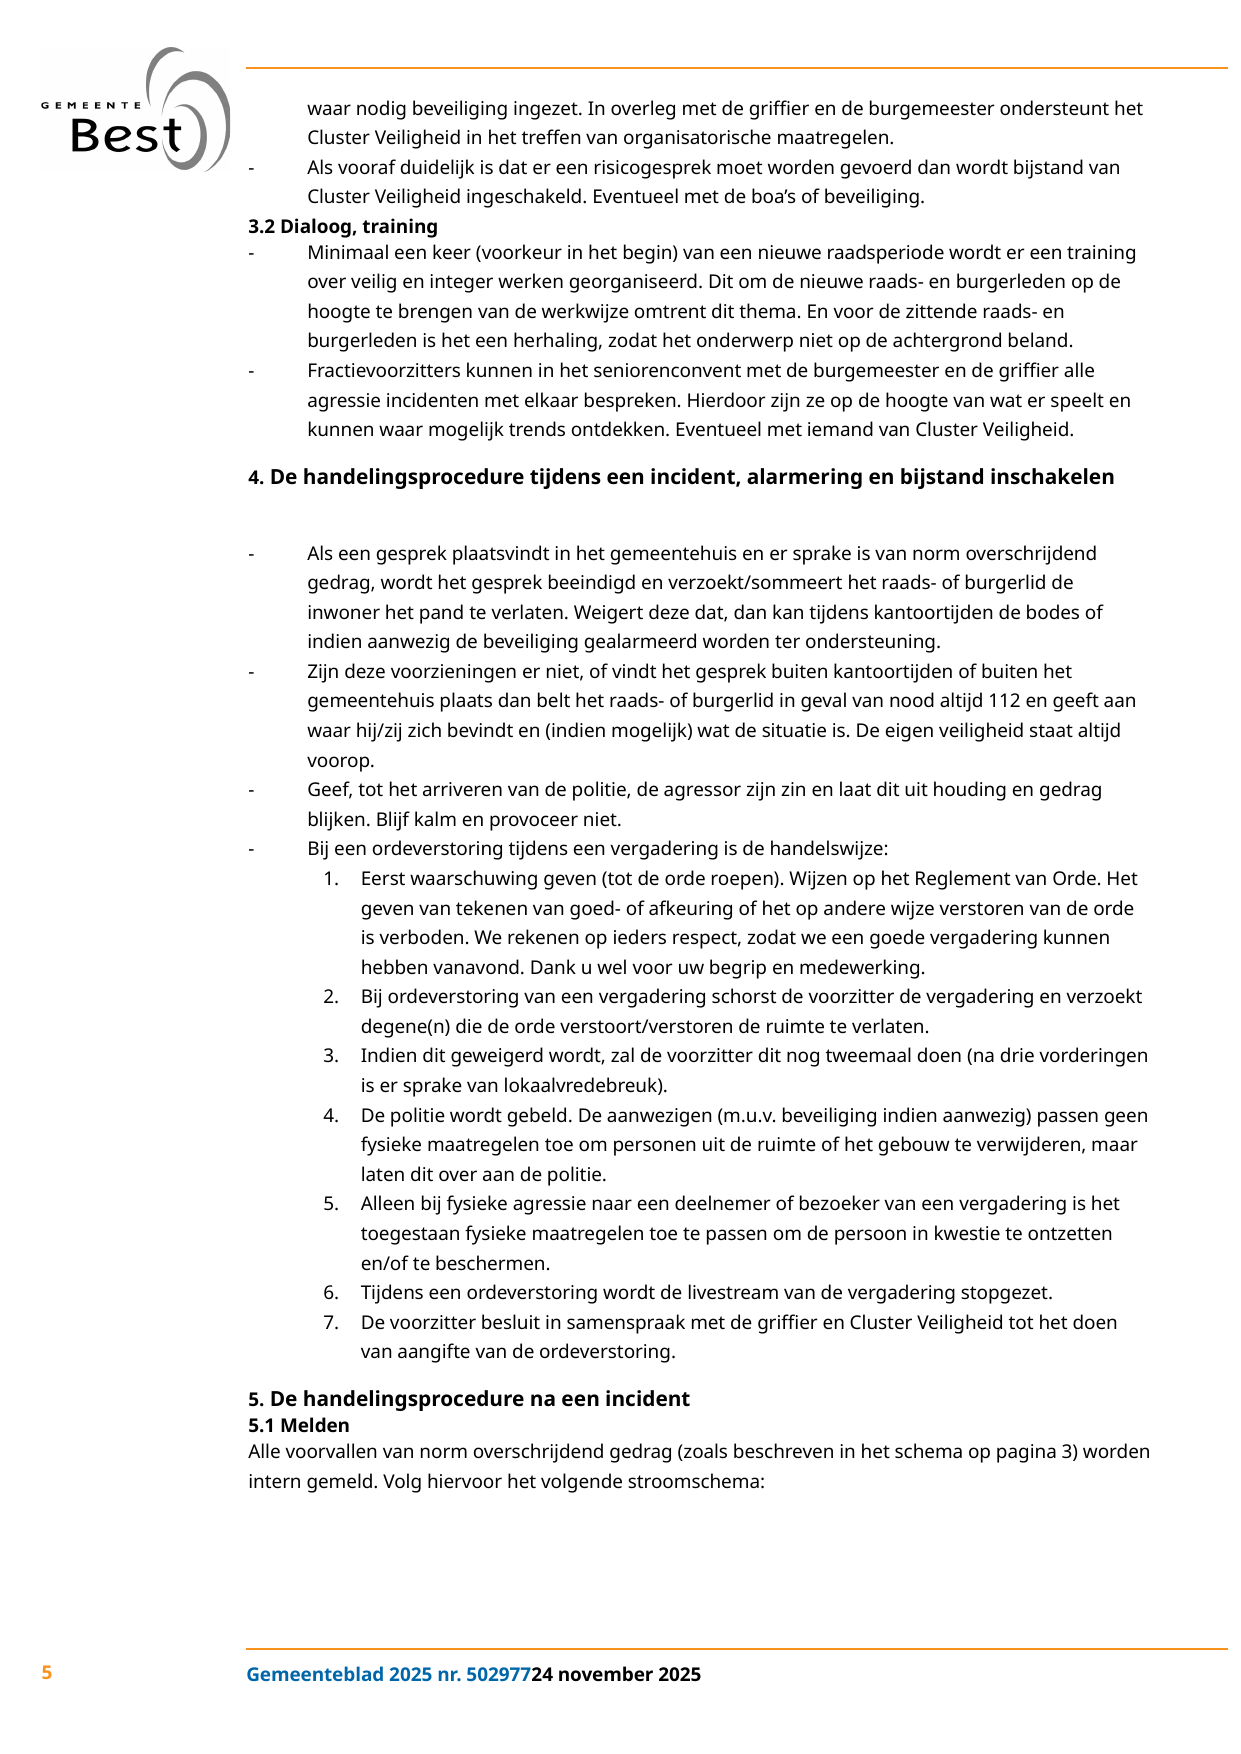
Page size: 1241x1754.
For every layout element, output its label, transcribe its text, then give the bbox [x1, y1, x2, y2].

text 4. De handelingsprocedure tijdens een incident, alarmering en bijstand inschakelen [248, 462, 1152, 490]
list Geef, tot het arriveren van de politie, de agressor zijn zin en laat dit uit houding en gedrag blijken. Blijf kalm en provoceer niet. [248, 776, 1152, 832]
list Alleen bij fysieke agressie naar een deelnemer of bezoeker van een vergadering is het toegestaan fysieke maatregelen toe te passen om de persoon in kwestie te ontzetten en/of te beschermen. [323, 1191, 1152, 1275]
list De voorzitter besluit in samenspraak met de griffier en Cluster Veiligheid tot het doen van aangifte van de ordeverstoring. [323, 1309, 1152, 1364]
text Alle voorvallen van norm overschrijdend gedrag (zoals beschreven in het schema op pagina 3) worden intern gemeld. Volg hiervoor het volgende stroomschema: [248, 1438, 1152, 1493]
list Als vooraf duidelijk is dat er een risicogesprek moet worden gevoerd dan wordt bijstand van Cluster Veiligheid ingeschakeld. Eventueel met de boa’s of beveiliging. [248, 154, 1152, 209]
list waar nodig beveiliging ingezet. In overleg met de griffier en de burgemeester ondersteunt het Cluster Veiligheid in het treffen van organisatorische maatregelen. [248, 95, 1152, 150]
list Bij ordeverstoring van een vergadering schorst de voorzitter de vergadering en verzoekt degene(n) die de orde verstoort/verstoren de ruimte te verlaten. [323, 983, 1152, 1039]
list Fractievoorzitters kunnen in het seniorenconvent met de burgemeester en de griffier alle agressie incidenten met elkaar bespreken. Hierdoor zijn ze op de hoogte van wat er speelt en kunnen waar mogelijk trends ontdekken. Eventueel met iemand van Cluster Veiligheid. [248, 357, 1152, 442]
list Zijn deze voorzieningen er niet, of vindt het gesprek buiten kantoortijden of buiten het gemeentehuis plaats dan belt het raads- of burgerlid in geval van nood altijd 112 en geeft aan waar hij/zij zich bevindt en (indien mogelijk) wat de situatie is. De eigen veiligheid staat altijd voorop. [248, 658, 1152, 772]
list Bij een ordeverstoring tijdens een vergadering is de handelswijze: [248, 836, 1152, 861]
list Tijdens een ordeverstoring wordt de livestream van de vergadering stopgezet. [323, 1279, 1152, 1305]
text 5. De handelingsprocedure na een incident [248, 1384, 1152, 1412]
text 3.2 Dialoog, training [248, 213, 1152, 239]
list Als een gesprek plaatsvindt in het gemeentehuis en er sprake is van norm overschrijdend gedrag, wordt het gesprek beeindigd en verzoekt/sommeert het raads- of burgerlid de inwoner het pand te verlaten. Weigert deze dat, dan kan tijdens kantoortijden de bodes of indien aanwezig de beveiliging gealarmeerd worden ter ondersteuning. [248, 540, 1152, 654]
list Eerst waarschuwing geven (tot de orde roepen). Wijzen op het Reglement van Orde. Het geven van tekenen van goed- of afkeuring of het op andere wijze verstoren van de orde is verboden. We rekenen op ieders respect, zodat we een goede vergadering kunnen hebben vanavond. Dank u wel voor uw begrip en medewerking. [323, 865, 1152, 979]
picture [41, 47, 231, 172]
list Minimaal een keer (voorkeur in het begin) van een nieuwe raadsperiode wordt er een training over veilig en integer werken georganiseerd. Dit om de nieuwe raads- en burgerleden op de hoogte te brengen van de werkwijze omtrent dit thema. En voor de zittende raads- en burgerleden is het een herhaling, zodat het onderwerp niet op de achtergrond beland. [248, 239, 1152, 353]
list Indien dit geweigerd wordt, zal de voorzitter dit nog tweemaal doen (na drie vorderingen is er sprake van lokaalvredebreuk). [323, 1043, 1152, 1098]
list De politie wordt gebeld. De aanwezigen (m.u.v. beveiliging indien aanwezig) passen geen fysieke maatregelen toe om personen uit de ruimte of het gebouw te verwijderen, maar laten dit over aan de politie. [323, 1102, 1152, 1187]
text 5.1 Melden [248, 1412, 1152, 1438]
